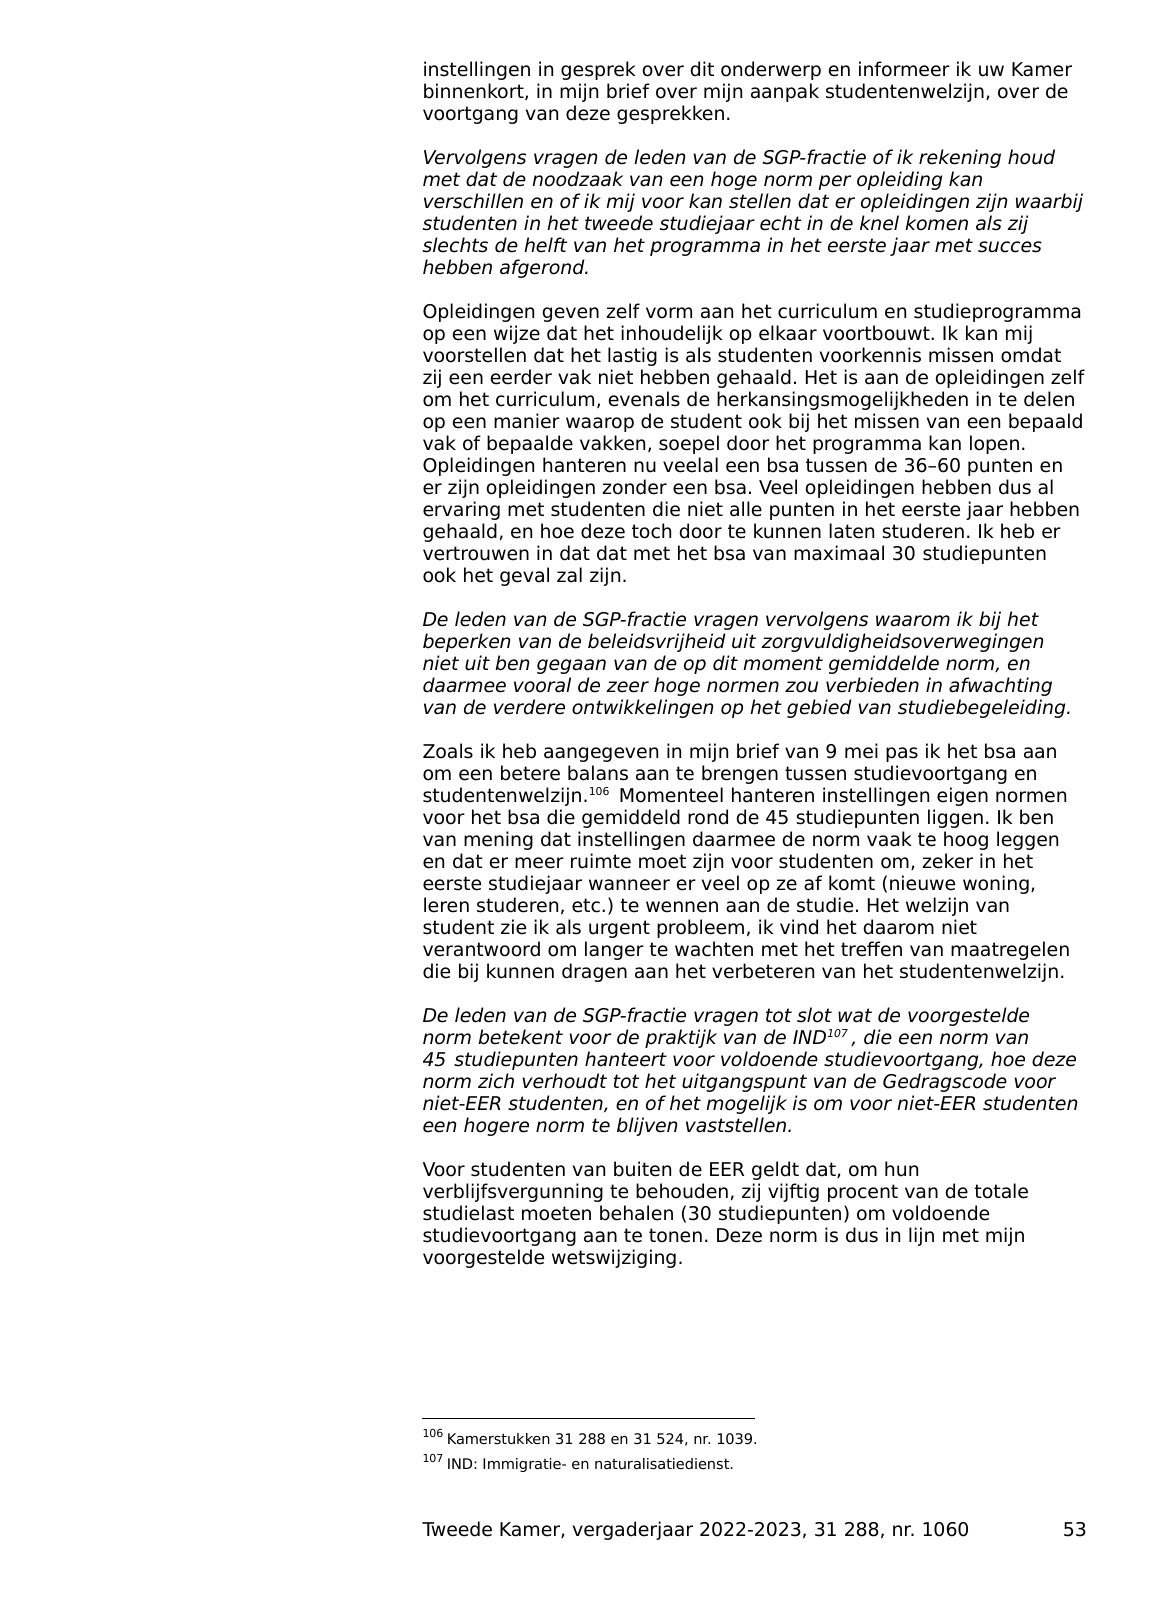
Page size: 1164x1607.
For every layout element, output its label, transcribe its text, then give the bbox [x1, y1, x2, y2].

text instellingen in gesprek over dit onderwerp en informeer ik uw Kamer binnenkort, in mijn brief over mijn aanpak studentenwelzijn, over de voortgang van deze gesprekken. [422, 59, 1087, 125]
text Zoals ik heb aangegeven in mijn brief van 9 mei pas ik het bsa aan om een betere balans aan te brengen tussen studievoortgang en studentenwelzijn. Momenteel hanteren instellingen eigen normen voor het bsa die gemiddeld rond de 45 studiepunten liggen. Ik ben van mening dat instellingen daarmee de norm vaak te hoog leggen en dat er meer ruimte moet zijn voor studenten om, zeker in het eerste studiejaar wanneer er veel op ze af komt (nieuwe woning, leren studeren, etc.) te wennen aan de studie. Het welzijn van student zie ik als urgent probleem, ik vind het daarom niet verantwoord om langer te wachten met het treffen van maatregelen die bij kunnen dragen aan het verbeteren van het studentenwelzijn. [422, 741, 1087, 983]
text Vervolgens vragen de leden van de SGP-fractie of ik rekening houd met dat de noodzaak van een hoge norm per opleiding kan verschillen en of ik mij voor kan stellen dat er opleidingen zijn waarbij studenten in het tweede studiejaar echt in de knel komen als zij slechts de helft van het programma in het eerste jaar met succes hebben afgerond. [422, 147, 1087, 279]
text Voor studenten van buiten de EER geldt dat, om hun verblijfsvergunning te behouden, zij vijftig procent van de totale studielast moeten behalen (30 studiepunten) om voldoende studievoortgang aan te tonen. Deze norm is dus in lijn met mijn voorgestelde wetswijziging. [422, 1159, 1087, 1269]
text Opleidingen geven zelf vorm aan het curriculum en studieprogramma op een wijze dat het inhoudelijk op elkaar voortbouwt. Ik kan mij voorstellen dat het lastig is als studenten voorkennis missen omdat zij een eerder vak niet hebben gehaald. Het is aan de opleidingen zelf om het curriculum, evenals de herkansingsmogelijkheden in te delen op een manier waarop de student ook bij het missen van een bepaald vak of bepaalde vakken, soepel door het programma kan lopen. Opleidingen hanteren nu veelal een bsa tussen de 36–60 punten en er zijn opleidingen zonder een bsa. Veel opleidingen hebben dus al ervaring met studenten die niet alle punten in het eerste jaar hebben gehaald, en hoe deze toch door te kunnen laten studeren. Ik heb er vertrouwen in dat dat met het bsa van maximaal 30 studiepunten ook het geval zal zijn. [422, 301, 1087, 587]
text De leden van de SGP-fractie vragen tot slot wat de voorgestelde norm betekent voor de praktijk van de IND, die een norm van 45 studiepunten hanteert voor voldoende studievoortgang, hoe deze norm zich verhoudt tot het uitgangspunt van de Gedragscode voor niet-EER studenten, en of het mogelijk is om voor niet-EER studenten een hogere norm te blijven vaststellen. [422, 1005, 1087, 1137]
text IND: Immigratie- en naturalisatiedienst. [422, 1452, 1087, 1474]
text De leden van de SGP-fractie vragen vervolgens waarom ik bij het beperken van de beleidsvrijheid uit zorgvuldigheidsoverwegingen niet uit ben gegaan van de op dit moment gemiddelde norm, en daarmee vooral de zeer hoge normen zou verbieden in afwachting van de verdere ontwikkelingen op het gebied van studiebegeleiding. [422, 609, 1087, 719]
text Kamerstukken 31 288 en 31 524, nr. 1039. [422, 1427, 1087, 1449]
